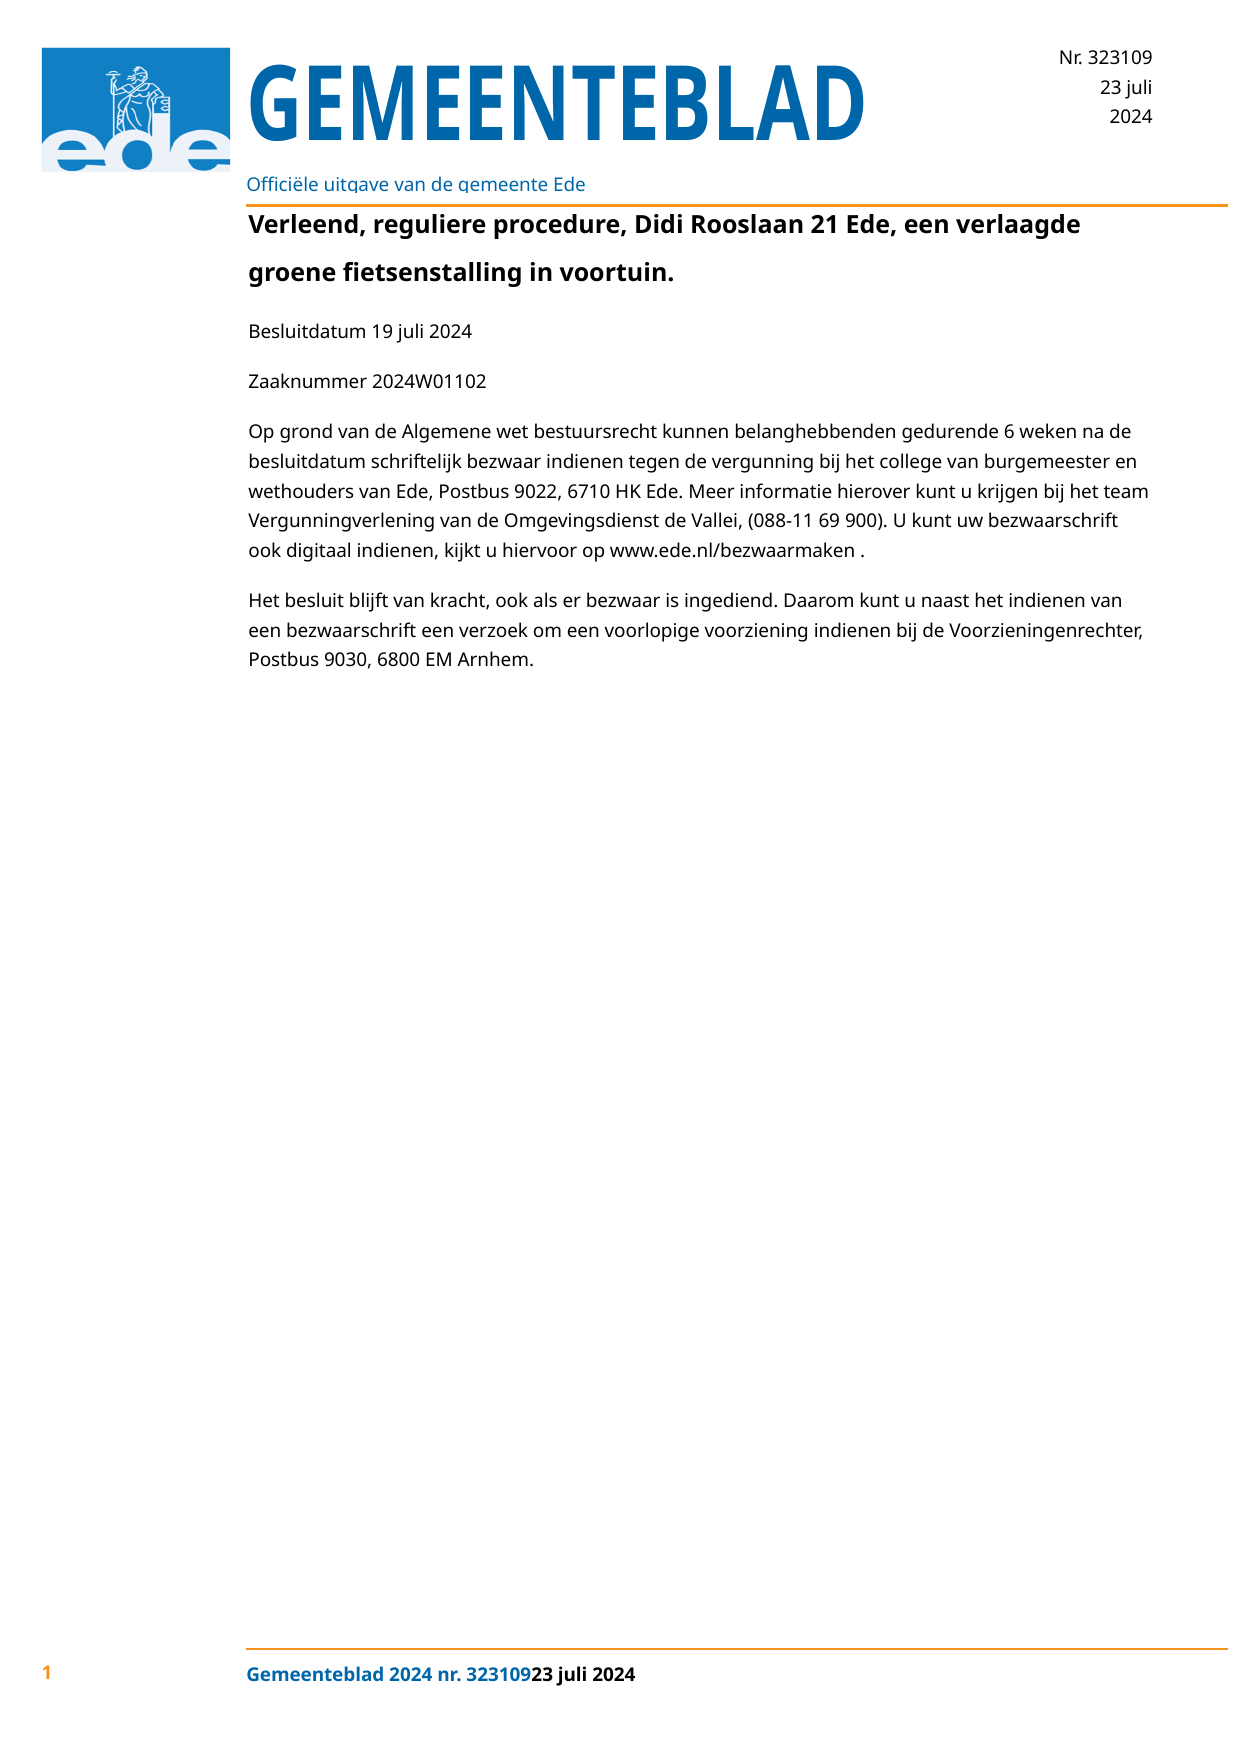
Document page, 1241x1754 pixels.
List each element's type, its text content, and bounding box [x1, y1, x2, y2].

text Op grond van de Algemene wet bestuursrecht kunnen belanghebbenden gedurende 6 weken na de besluitdatum schriftelijk bezwaar indienen tegen de vergunning bij het college van burgemeester en wethouders van Ede, Postbus 9022, 6710 HK Ede. Meer informatie hierover kunt u krijgen bij het team Vergunningverlening van de Omgevingsdienst de Vallei, (088-11 69 900). U kunt uw bezwaarschrift ook digitaal indienen, kijkt u hiervoor op www.ede.nl/bezwaarmaken . [248, 419, 1152, 563]
text Verleend, reguliere procedure, Didi Rooslaan 21 Ede, een verlaagde groene fietsenstalling in voortuin. [248, 207, 1152, 288]
text Het besluit blijft van kracht, ook als er bezwaar is ingediend. Daarom kunt u naast het indienen van een bezwaarschrift een verzoek om een voorlopige voorziening indienen bij de Voorzieningenrechter, Postbus 9030, 6800 EM Arnhem. [248, 587, 1152, 672]
text Zaaknummer 2024W01102 [248, 368, 1152, 394]
text Besluitdatum 19 juli 2024 [248, 318, 1152, 344]
picture [41, 47, 231, 172]
